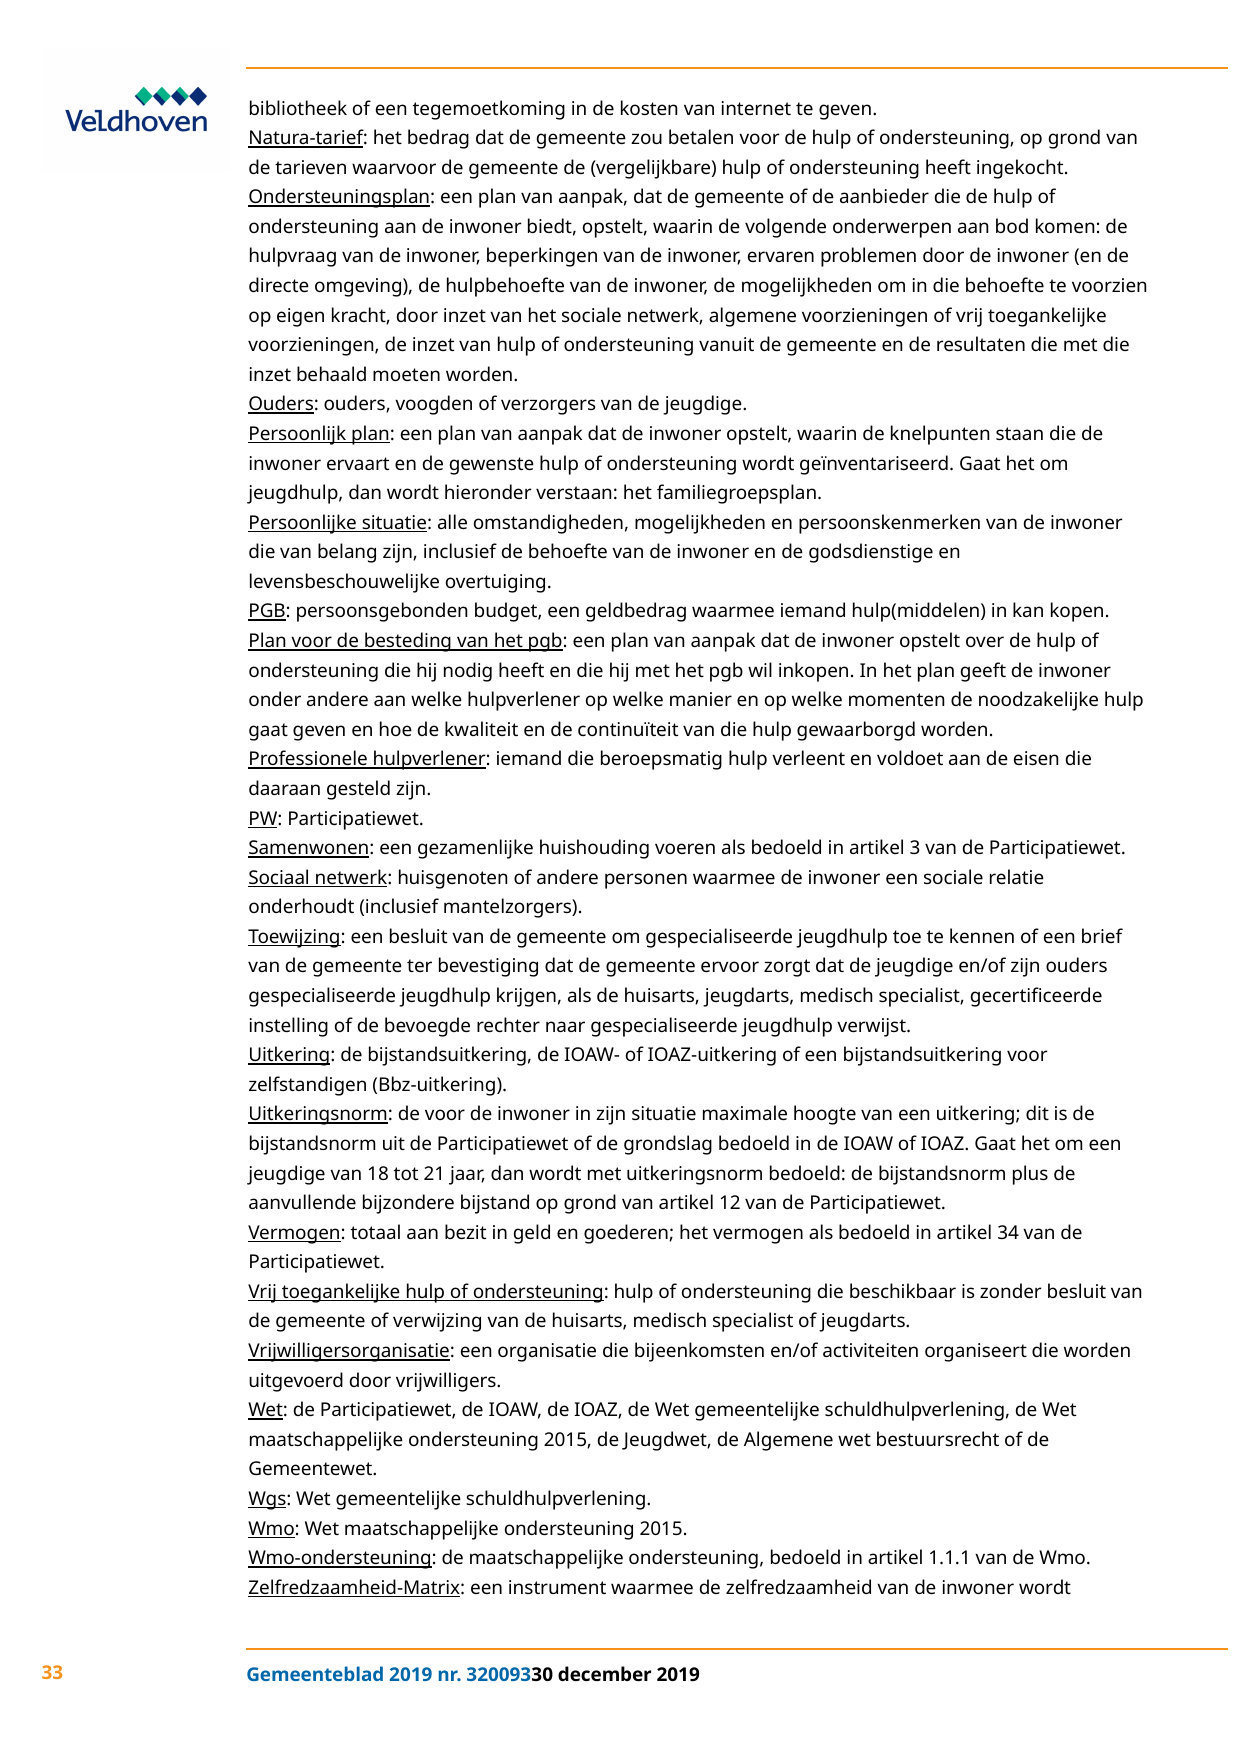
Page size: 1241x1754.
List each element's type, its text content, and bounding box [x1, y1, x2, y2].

text Ouders: ouders, voogden of verzorgers van de jeugdige. [248, 391, 1152, 416]
text Wet: de Participatiewet, de IOAW, de IOAZ, de Wet gemeentelijke schuldhulpverlening, de Wet maatschappelijke ondersteuning 2015, de Jeugdwet, de Algemene wet bestuursrecht of de Gemeentewet. [248, 1396, 1152, 1481]
text bibliotheek of een tegemoetkoming in de kosten van internet te geven. [248, 95, 1152, 121]
text Zelfredzaamheid-Matrix: een instrument waarmee de zelfredzaamheid van de inwoner wordt [248, 1574, 1152, 1600]
text Professionele hulpverlener: iemand die beroepsmatig hulp verleent en voldoet aan de eisen die daaraan gesteld zijn. [248, 746, 1152, 801]
text PW: Participatiewet. [248, 805, 1152, 831]
text Uitkering: de bijstandsuitkering, de IOAW- of IOAZ-uitkering of een bijstandsuitkering voor zelfstandigen (Bbz-uitkering). [248, 1041, 1152, 1097]
text Wmo-ondersteuning: de maatschappelijke ondersteuning, bedoeld in artikel 1.1.1 van de Wmo. [248, 1544, 1152, 1570]
text Uitkeringsnorm: de voor de inwoner in zijn situatie maximale hoogte van een uitkering; dit is de bijstandsnorm uit de Participatiewet of de grondslag bedoeld in de IOAW of IOAZ. Gaat het om een jeugdige van 18 tot 21 jaar, dan wordt met uitkeringsnorm bedoeld: de bijstandsnorm plus de aanvullende bijzondere bijstand op grond van artikel 12 van de Participatiewet. [248, 1101, 1152, 1215]
text Vrijwilligersorganisatie: een organisatie die bijeenkomsten en/of activiteiten organiseert die worden uitgevoerd door vrijwilligers. [248, 1337, 1152, 1393]
text Ondersteuningsplan: een plan van aanpak, dat de gemeente of de aanbieder die de hulp of ondersteuning aan de inwoner biedt, opstelt, waarin de volgende onderwerpen aan bod komen: de hulpvraag van de inwoner, beperkingen van de inwoner, ervaren problemen door de inwoner (en de directe omgeving), de hulpbehoefte van de inwoner, de mogelijkheden om in die behoefte te voorzien op eigen kracht, door inzet van het sociale netwerk, algemene voorzieningen of vrij toegankelijke voorzieningen, de inzet van hulp of ondersteuning vanuit de gemeente en de resultaten die met die inzet behaald moeten worden. [248, 183, 1152, 387]
text Wmo: Wet maatschappelijke ondersteuning 2015. [248, 1515, 1152, 1541]
text Sociaal netwerk: huisgenoten of andere personen waarmee de inwoner een sociale relatie onderhoudt (inclusief mantelzorgers). [248, 864, 1152, 919]
text Natura-tarief: het bedrag dat de gemeente zou betalen voor de hulp of ondersteuning, op grond van de tarieven waarvoor de gemeente de (vergelijkbare) hulp of ondersteuning heeft ingekocht. [248, 124, 1152, 180]
text Vrij toegankelijke hulp of ondersteuning: hulp of ondersteuning die beschikbaar is zonder besluit van de gemeente of verwijzing van de huisarts, medisch specialist of jeugdarts. [248, 1278, 1152, 1333]
text Samenwonen: een gezamenlijke huishouding voeren als bedoeld in artikel 3 van de Participatiewet. [248, 834, 1152, 860]
picture [41, 47, 231, 172]
text Persoonlijke situatie: alle omstandigheden, mogelijkheden en persoonskenmerken van de inwoner die van belang zijn, inclusief de behoefte van de inwoner en de godsdienstige en levensbeschouwelijke overtuiging. [248, 509, 1152, 594]
text Vermogen: totaal aan bezit in geld en goederen; het vermogen als bedoeld in artikel 34 van de Participatiewet. [248, 1219, 1152, 1274]
text Plan voor de besteding van het pgb: een plan van aanpak dat de inwoner opstelt over de hulp of ondersteuning die hij nodig heeft en die hij met het pgb wil inkopen. In het plan geeft de inwoner onder andere aan welke hulpverlener op welke manier en op welke momenten de noodzakelijke hulp gaat geven en hoe de kwaliteit en de continuïteit van die hulp gewaarborgd worden. [248, 627, 1152, 742]
text Wgs: Wet gemeentelijke schuldhulpverlening. [248, 1485, 1152, 1511]
text Toewijzing: een besluit van de gemeente om gespecialiseerde jeugdhulp toe te kennen of een brief van de gemeente ter bevestiging dat de gemeente ervoor zorgt dat de jeugdige en/of zijn ouders gespecialiseerde jeugdhulp krijgen, als de huisarts, jeugdarts, medisch specialist, gecertificeerde instelling of de bevoegde rechter naar gespecialiseerde jeugdhulp verwijst. [248, 923, 1152, 1038]
text PGB: persoonsgebonden budget, een geldbedrag waarmee iemand hulp(middelen) in kan kopen. [248, 598, 1152, 623]
text Persoonlijk plan: een plan van aanpak dat de inwoner opstelt, waarin de knelpunten staan die de inwoner ervaart en de gewenste hulp of ondersteuning wordt geïnventariseerd. Gaat het om jeugdhulp, dan wordt hieronder verstaan: het familiegroepsplan. [248, 420, 1152, 505]
